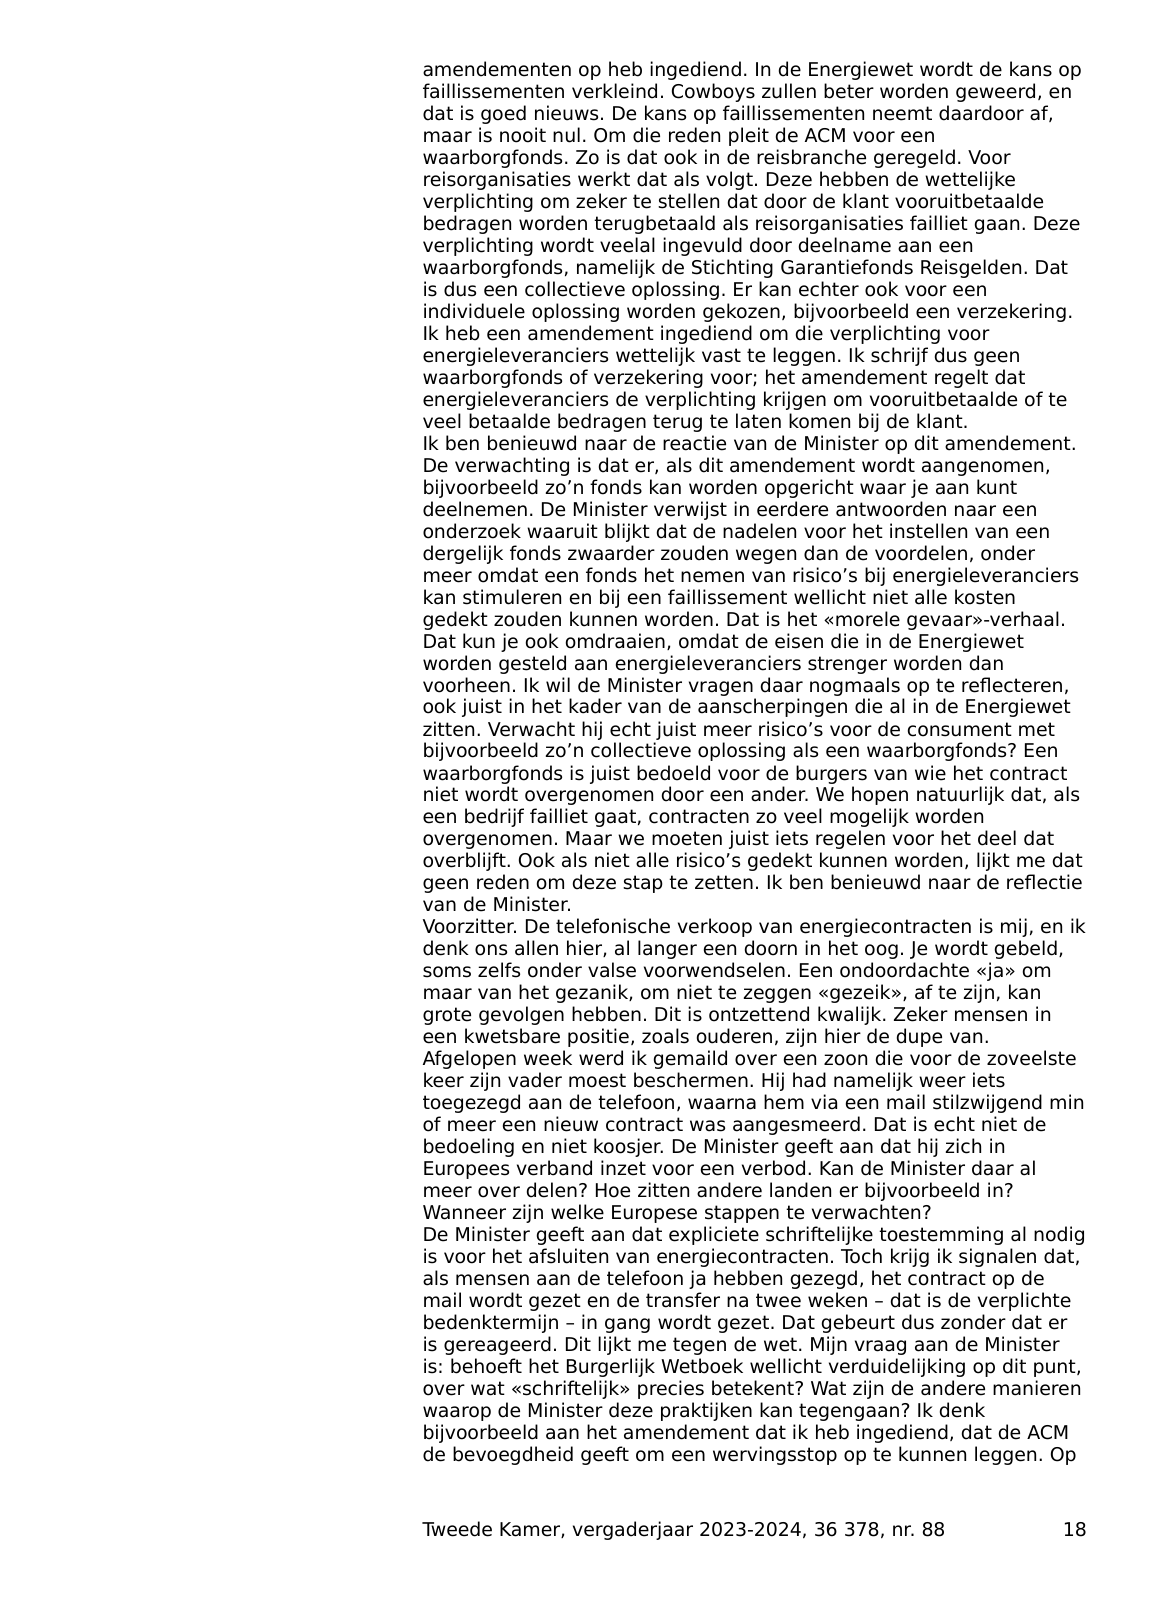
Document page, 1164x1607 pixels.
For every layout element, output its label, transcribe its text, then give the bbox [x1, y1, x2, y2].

text De Minister geeft aan dat expliciete schriftelijke toestemming al nodig is voor het afsluiten van energiecontracten. Toch krijg ik signalen dat, als mensen aan de telefoon ja hebben gezegd, het contract op de mail wordt gezet en de transfer na twee weken – dat is de verplichte bedenktermijn – in gang wordt gezet. Dat gebeurt dus zonder dat er is gereageerd. Dit lijkt me tegen de wet. Mijn vraag aan de Minister is: behoeft het Burgerlijk Wetboek wellicht verduidelijking op dit punt, over wat «schriftelijk» precies betekent? Wat zijn de andere manieren waarop de Minister deze praktijken kan tegengaan? Ik denk bijvoorbeeld aan het amendement dat ik heb ingediend, dat de ACM de bevoegdheid geeft om een wervingsstop op te kunnen leggen. Op [422, 1224, 1087, 1466]
text amendementen op heb ingediend. In de Energiewet wordt de kans op faillissementen verkleind. Cowboys zullen beter worden geweerd, en dat is goed nieuws. De kans op faillissementen neemt daardoor af, maar is nooit nul. Om die reden pleit de ACM voor een waarborgfonds. Zo is dat ook in de reisbranche geregeld. Voor reisorganisaties werkt dat als volgt. Deze hebben de wettelijke verplichting om zeker te stellen dat door de klant vooruitbetaalde bedragen worden terugbetaald als reisorganisaties failliet gaan. Deze verplichting wordt veelal ingevuld door deelname aan een waarborgfonds, namelijk de Stichting Garantiefonds Reisgelden. Dat is dus een collectieve oplossing. Er kan echter ook voor een individuele oplossing worden gekozen, bijvoorbeeld een verzekering. Ik heb een amendement ingediend om die verplichting voor energieleveranciers wettelijk vast te leggen. Ik schrijf dus geen waarborgfonds of verzekering voor; het amendement regelt dat energieleveranciers de verplichting krijgen om vooruitbetaalde of te veel betaalde bedragen terug te laten komen bij de klant. [422, 59, 1087, 433]
text Ik ben benieuwd naar de reactie van de Minister op dit amendement. De verwachting is dat er, als dit amendement wordt aangenomen, bijvoorbeeld zo’n fonds kan worden opgericht waar je aan kunt deelnemen. De Minister verwijst in eerdere antwoorden naar een onderzoek waaruit blijkt dat de nadelen voor het instellen van een dergelijk fonds zwaarder zouden wegen dan de voordelen, onder meer omdat een fonds het nemen van risico’s bij energieleveranciers kan stimuleren en bij een faillissement wellicht niet alle kosten gedekt zouden kunnen worden. Dat is het «morele gevaar»-verhaal. Dat kun je ook omdraaien, omdat de eisen die in de Energiewet worden gesteld aan energieleveranciers strenger worden dan voorheen. Ik wil de Minister vragen daar nogmaals op te reflecteren, ook juist in het kader van de aanscherpingen die al in de Energiewet zitten. Verwacht hij echt juist meer risico’s voor de consument met bijvoorbeeld zo’n collectieve oplossing als een waarborgfonds? Een waarborgfonds is juist bedoeld voor de burgers van wie het contract niet wordt overgenomen door een ander. We hopen natuurlijk dat, als een bedrijf failliet gaat, contracten zo veel mogelijk worden overgenomen. Maar we moeten juist iets regelen voor het deel dat overblijft. Ook als niet alle risico’s gedekt kunnen worden, lijkt me dat geen reden om deze stap te zetten. Ik ben benieuwd naar de reflectie van de Minister. [422, 433, 1087, 916]
text Voorzitter. De telefonische verkoop van energiecontracten is mij, en ik denk ons allen hier, al langer een doorn in het oog. Je wordt gebeld, soms zelfs onder valse voorwendselen. Een ondoordachte «ja» om maar van het gezanik, om niet te zeggen «gezeik», af te zijn, kan grote gevolgen hebben. Dit is ontzettend kwalijk. Zeker mensen in een kwetsbare positie, zoals ouderen, zijn hier de dupe van. Afgelopen week werd ik gemaild over een zoon die voor de zoveelste keer zijn vader moest beschermen. Hij had namelijk weer iets toegezegd aan de telefoon, waarna hem via een mail stilzwijgend min of meer een nieuw contract was aangesmeerd. Dat is echt niet de bedoeling en niet koosjer. De Minister geeft aan dat hij zich in Europees verband inzet voor een verbod. Kan de Minister daar al meer over delen? Hoe zitten andere landen er bijvoorbeeld in? Wanneer zijn welke Europese stappen te verwachten? [422, 916, 1087, 1224]
